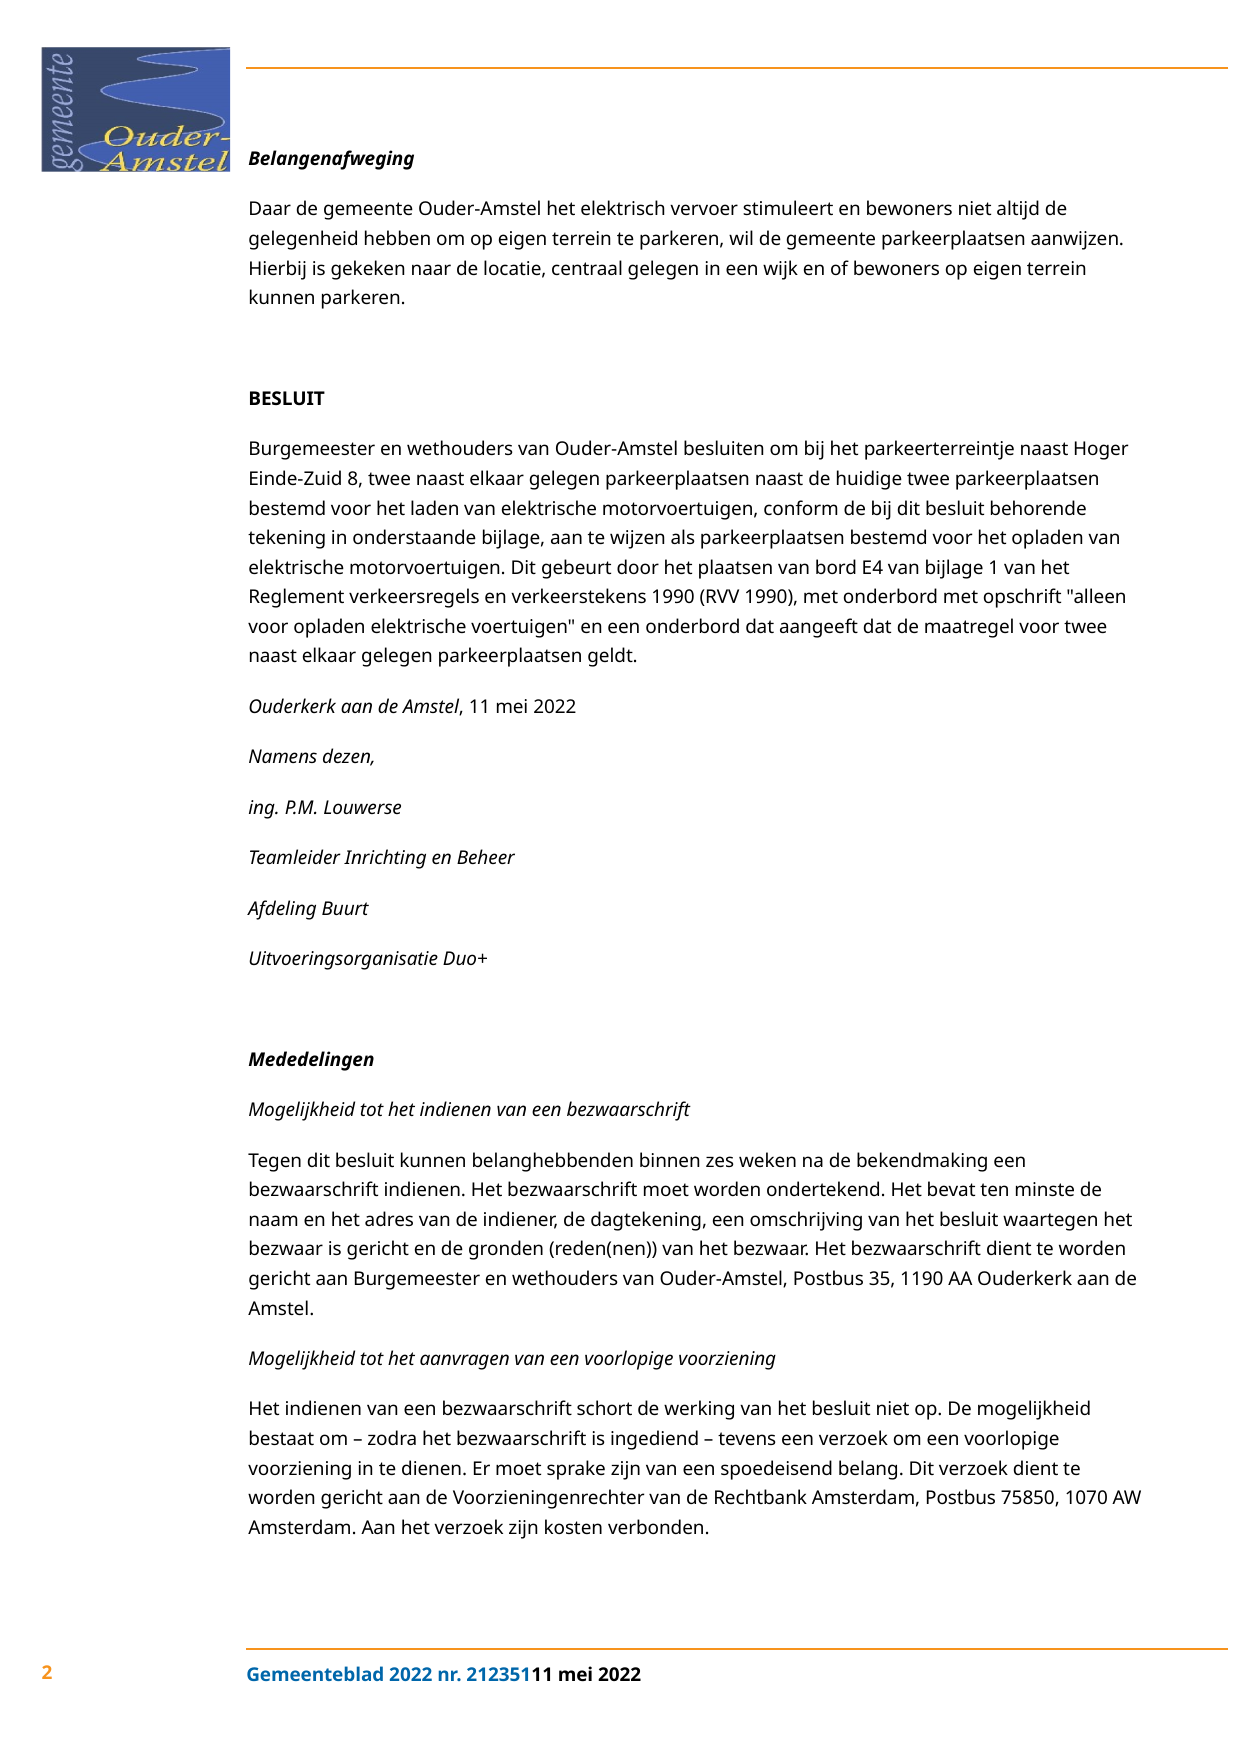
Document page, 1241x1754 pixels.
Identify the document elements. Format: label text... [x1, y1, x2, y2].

text Daar de gemeente Ouder-Amstel het elektrisch vervoer stimuleert en bewoners niet altijd de gelegenheid hebben om op eigen terrein te parkeren, wil de gemeente parkeerplaatsen aanwijzen. Hierbij is gekeken naar de locatie, centraal gelegen in een wijk en of bewoners op eigen terrein kunnen parkeren. [248, 196, 1152, 310]
text Belangenafweging [248, 145, 1152, 171]
text BESLUIT [248, 385, 1152, 411]
text Burgemeester en wethouders van Ouder-Amstel besluiten om bij het parkeerterreintje naast Hoger Einde-Zuid 8, twee naast elkaar gelegen parkeerplaatsen naast de huidige twee parkeerplaatsen bestemd voor het laden van elektrische motorvoertuigen, conform de bij dit besluit behorende tekening in onderstaande bijlage, aan te wijzen als parkeerplaatsen bestemd voor het opladen van elektrische motorvoertuigen. Dit gebeurt door het plaatsen van bord E4 van bijlage 1 van het Reglement verkeersregels en verkeerstekens 1990 (RVV 1990), met onderbord met opschrift "alleen voor opladen elektrische voertuigen" en een onderbord dat aangeeft dat de maatregel voor twee naast elkaar gelegen parkeerplaatsen geldt. [248, 436, 1152, 668]
text Afdeling Buurt [248, 895, 1152, 921]
text Het indienen van een bezwaarschrift schort de werking van het besluit niet op. De mogelijkheid bestaat om – zodra het bezwaarschrift is ingediend – tevens een verzoek om een voorlopige voorziening in te dienen. Er moet sprake zijn van een spoedeisend belang. Dit verzoek dient te worden gericht aan de Voorzieningenrechter van de Rechtbank Amsterdam, Postbus 75850, 1070 AW Amsterdam. Aan het verzoek zijn kosten verbonden. [248, 1396, 1152, 1540]
text Mogelijkheid tot het aanvragen van een voorlopige voorziening [248, 1345, 1152, 1371]
text Ouderkerk aan de Amstel, 11 mei 2022 [248, 693, 1152, 719]
text Mogelijkheid tot het indienen van een bezwaarschrift [248, 1096, 1152, 1122]
text Tegen dit besluit kunnen belanghebbenden binnen zes weken na de bekendmaking een bezwaarschrift indienen. Het bezwaarschrift moet worden ondertekend. Het bevat ten minste de naam en het adres van de indiener, de dagtekening, een omschrijving van het besluit waartegen het bezwaar is gericht en de gronden (reden(nen)) van het bezwaar. Het bezwaarschrift dient te worden gericht aan Burgemeester en wethouders van Ouder-Amstel, Postbus 35, 1190 AA Ouderkerk aan de Amstel. [248, 1147, 1152, 1321]
picture [41, 47, 231, 172]
text ing. P.M. Louwerse [248, 794, 1152, 820]
text Namens dezen, [248, 743, 1152, 769]
text Mededelingen [248, 1046, 1152, 1072]
text Uitvoeringsorganisatie Duo+ [248, 945, 1152, 971]
text Teamleider Inrichting en Beheer [248, 844, 1152, 870]
